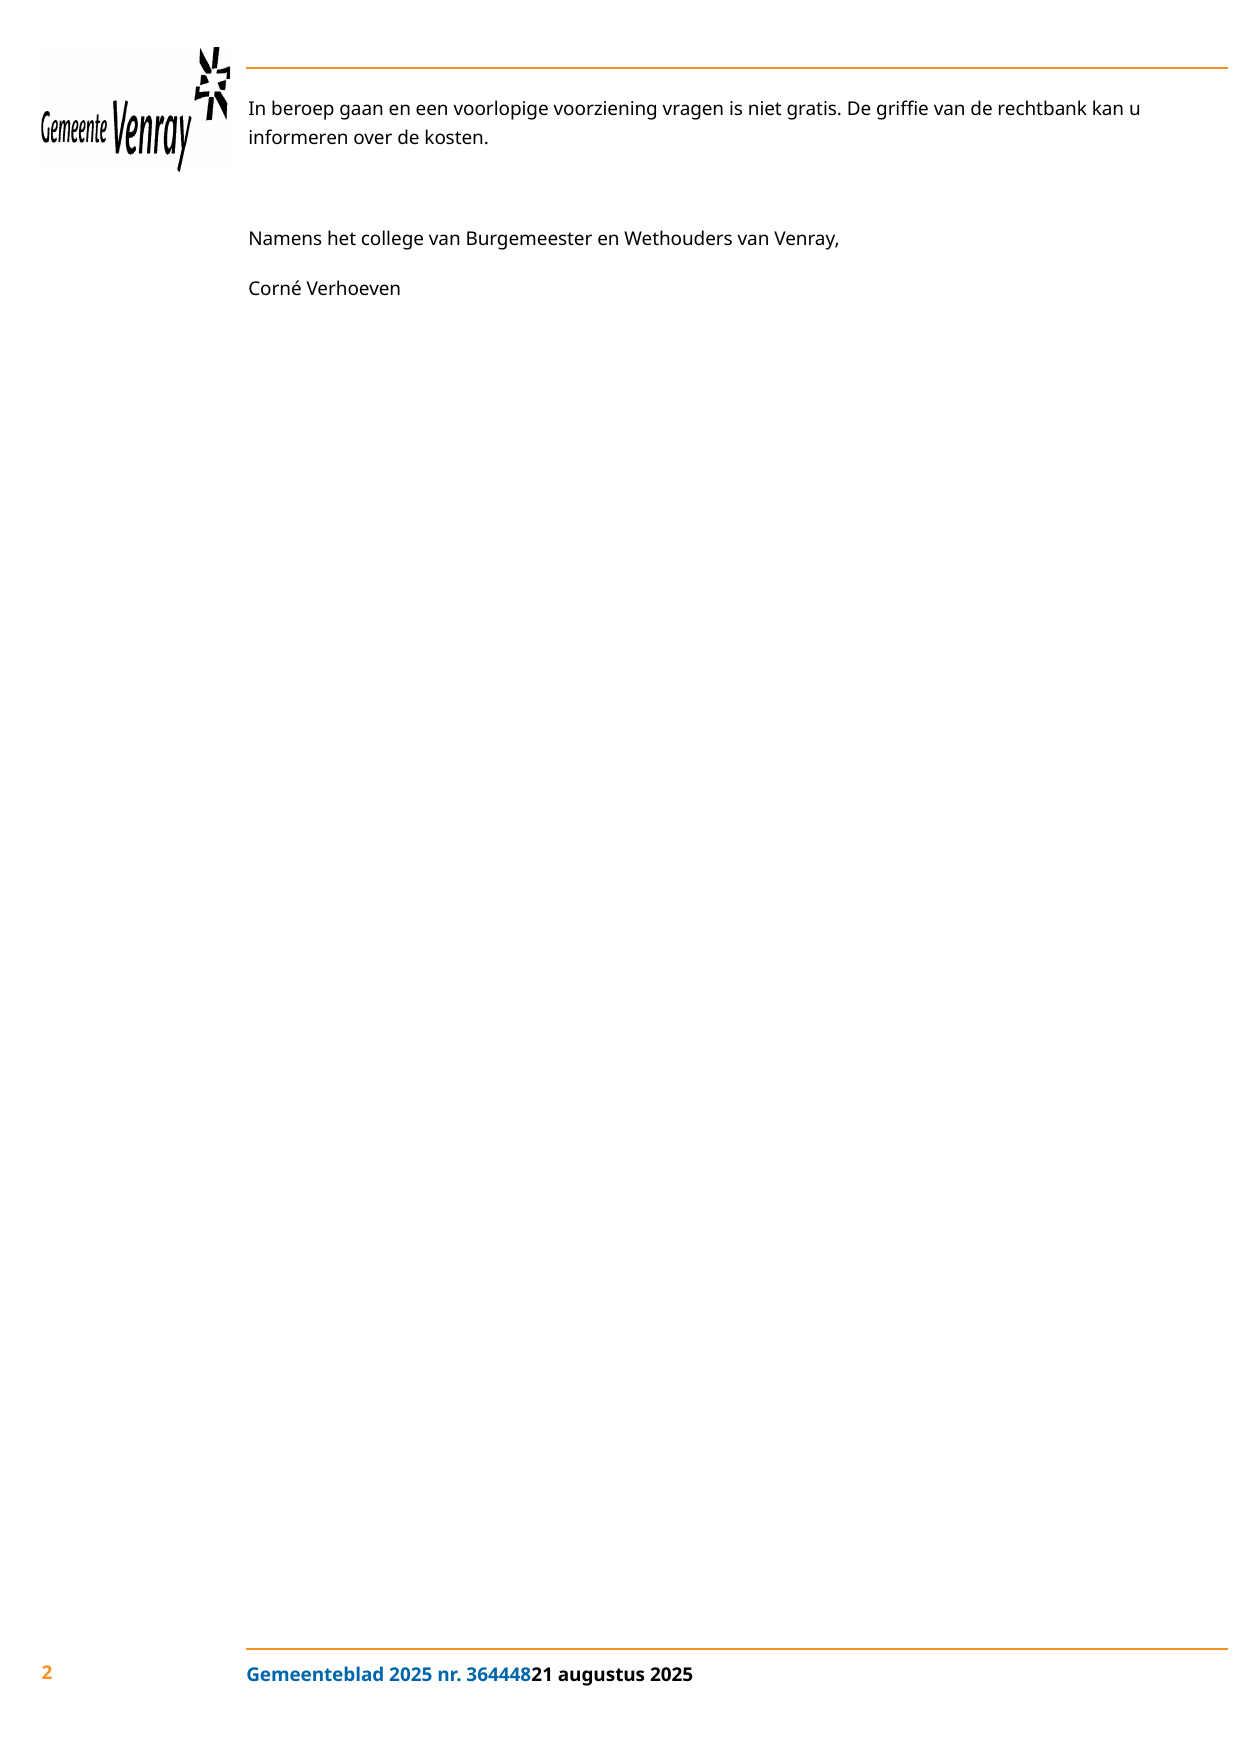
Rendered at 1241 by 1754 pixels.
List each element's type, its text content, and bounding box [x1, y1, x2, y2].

text Namens het college van Burgemeester en Wethouders van Venray, [248, 225, 1152, 251]
text Corné Verhoeven [248, 276, 1152, 301]
picture [41, 47, 231, 172]
text In beroep gaan en een voorlopige voorziening vragen is niet gratis. De griffie van de rechtbank kan u informeren over de kosten. [248, 95, 1152, 150]
